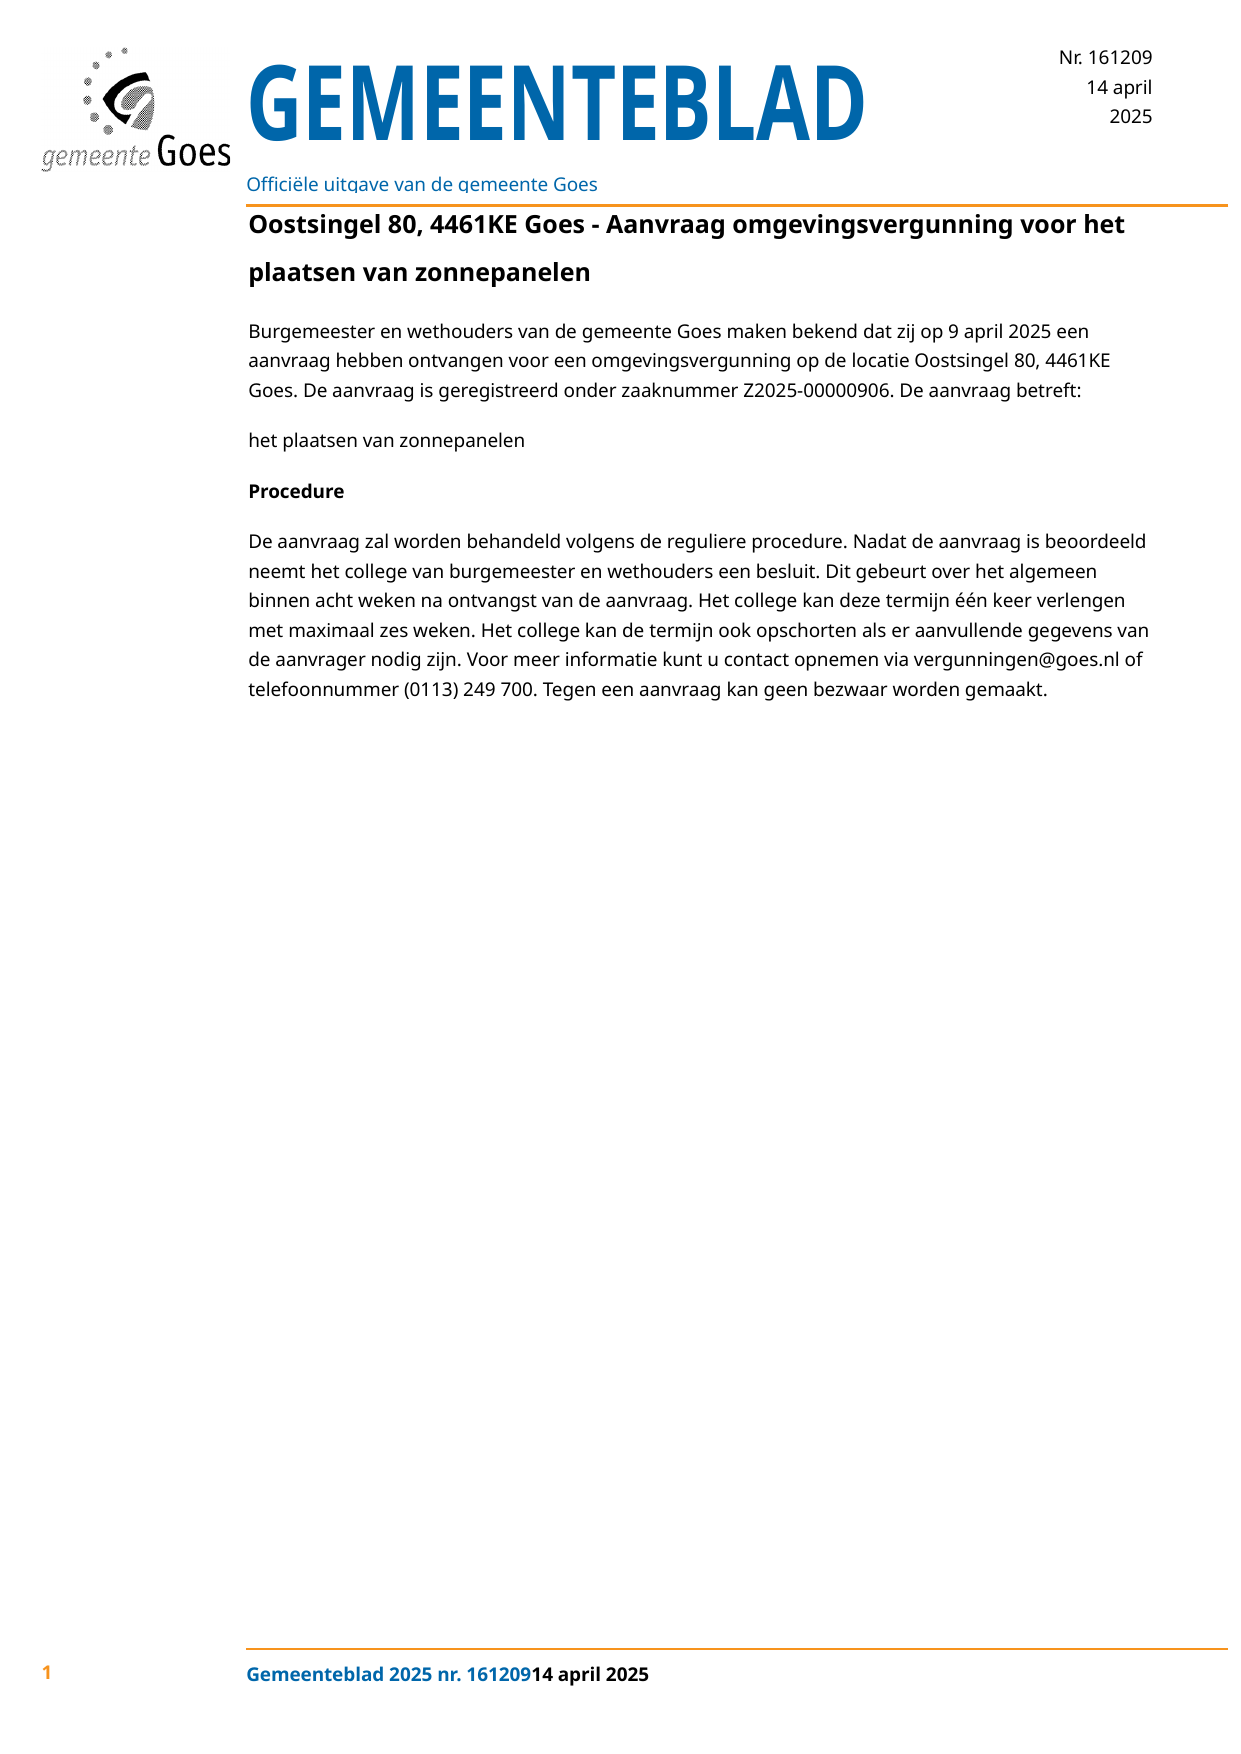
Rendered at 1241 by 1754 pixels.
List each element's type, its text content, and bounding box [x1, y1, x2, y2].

text Oostsingel 80, 4461KE Goes - Aanvraag omgevingsvergunning voor het plaatsen van zonnepanelen [248, 207, 1152, 288]
picture [41, 47, 231, 172]
text De aanvraag zal worden behandeld volgens de reguliere procedure. Nadat de aanvraag is beoordeeld neemt het college van burgemeester en wethouders een besluit. Dit gebeurt over het algemeen binnen acht weken na ontvangst van de aanvraag. Het college kan deze termijn één keer verlengen met maximaal zes weken. Het college kan de termijn ook opschorten als er aanvullende gegevens van de aanvrager nodig zijn. Voor meer informatie kunt u contact opnemen via vergunningen@goes.nl of telefoonnummer (0113) 249 700. Tegen een aanvraag kan geen bezwaar worden gemaakt. [248, 528, 1152, 702]
text Burgemeester en wethouders van de gemeente Goes maken bekend dat zij op 9 april 2025 een aanvraag hebben ontvangen voor een omgevingsvergunning op de locatie Oostsingel 80, 4461KE Goes. De aanvraag is geregistreerd onder zaaknummer Z2025-00000906. De aanvraag betreft: [248, 318, 1152, 403]
text het plaatsen van zonnepanelen [248, 427, 1152, 453]
text Procedure [248, 478, 1152, 504]
